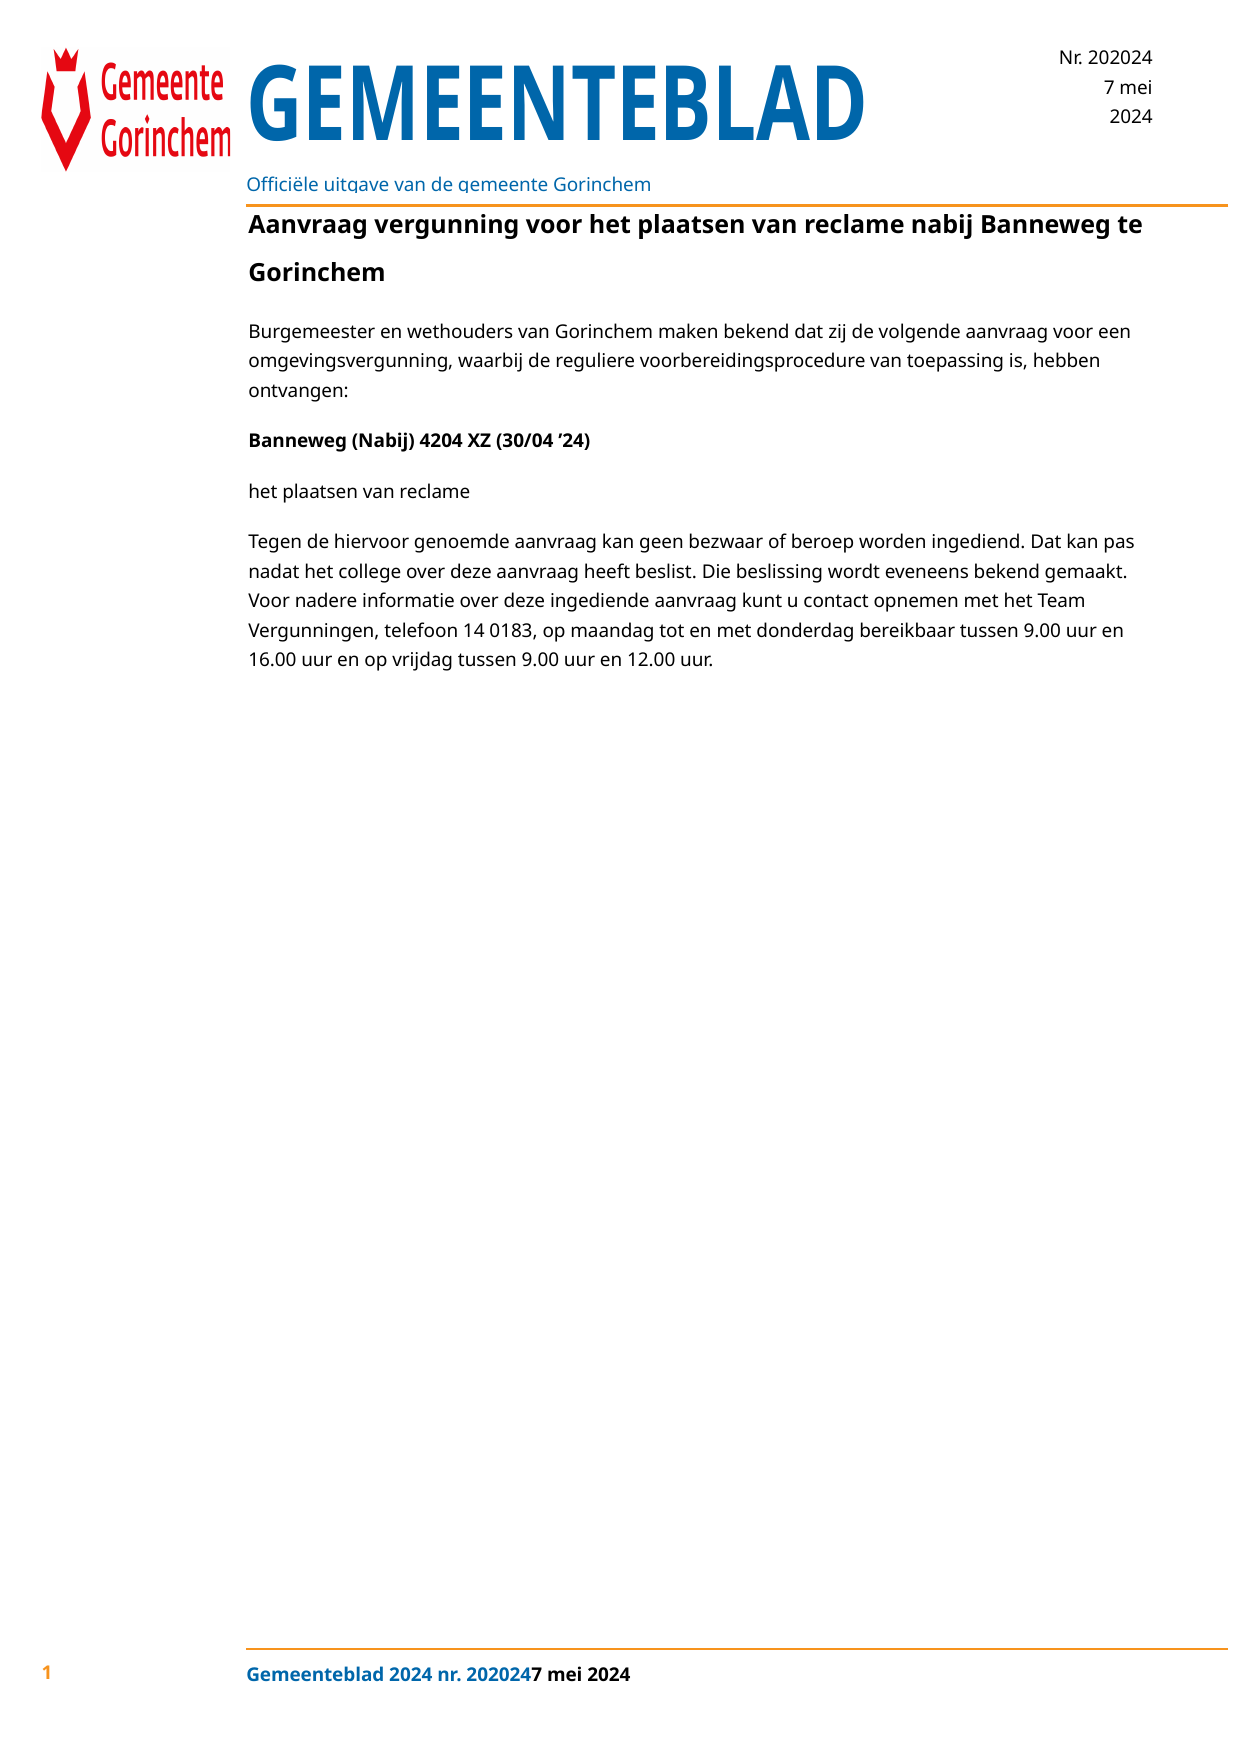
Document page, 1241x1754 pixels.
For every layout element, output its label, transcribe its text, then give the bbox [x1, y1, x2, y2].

text Aanvraag vergunning voor het plaatsen van reclame nabij Banneweg te Gorinchem [248, 207, 1152, 288]
text het plaatsen van reclame [248, 478, 1152, 504]
picture [41, 47, 231, 172]
text Banneweg (Nabij) 4204 XZ (30/04 ’24) [248, 427, 1152, 453]
text Tegen de hiervoor genoemde aanvraag kan geen bezwaar of beroep worden ingediend. Dat kan pas nadat het college over deze aanvraag heeft beslist. Die beslissing wordt eveneens bekend gemaakt. Voor nadere informatie over deze ingediende aanvraag kunt u contact opnemen met het Team Vergunningen, telefoon 14 0183, op maandag tot en met donderdag bereikbaar tussen 9.00 uur en 16.00 uur en op vrijdag tussen 9.00 uur en 12.00 uur. [248, 528, 1152, 672]
text Burgemeester en wethouders van Gorinchem maken bekend dat zij de volgende aanvraag voor een omgevingsvergunning, waarbij de reguliere voorbereidingsprocedure van toepassing is, hebben ontvangen: [248, 318, 1152, 403]
